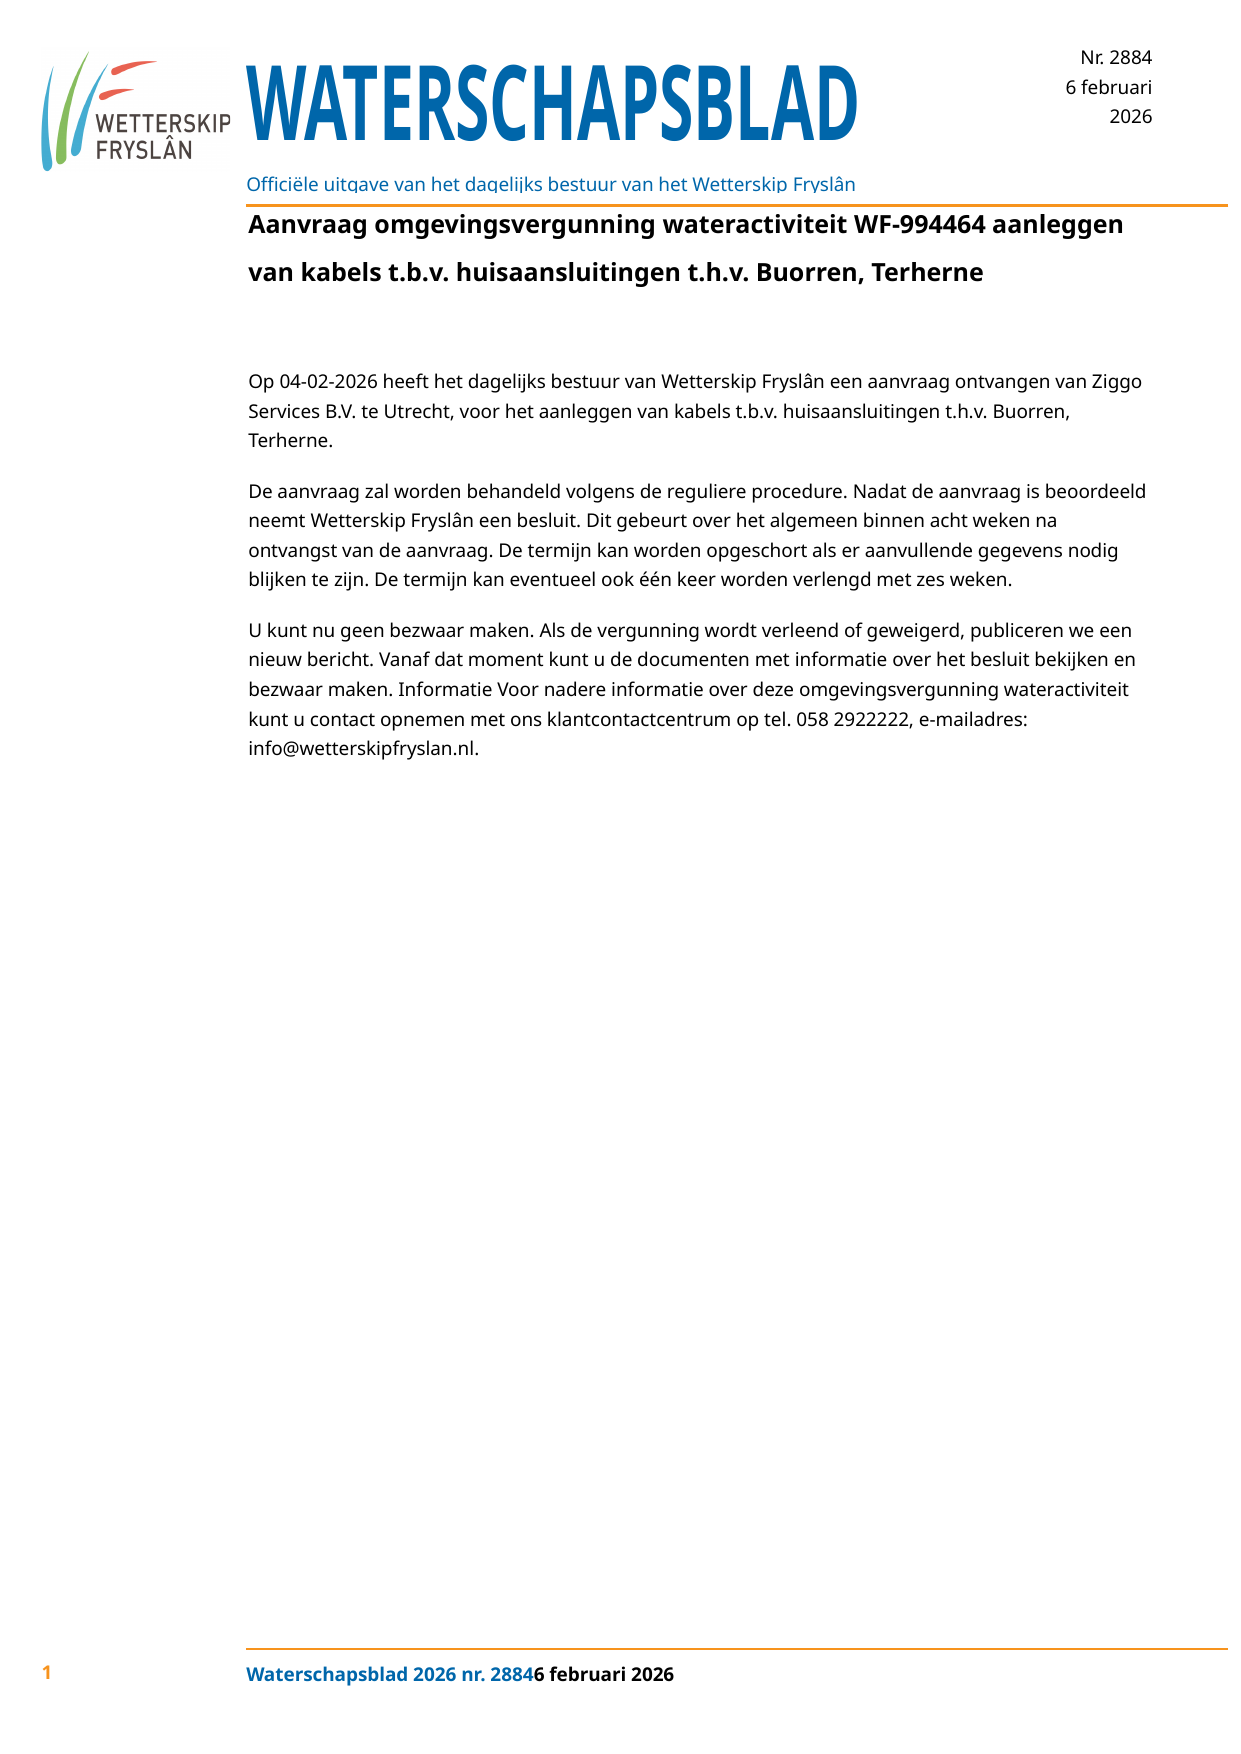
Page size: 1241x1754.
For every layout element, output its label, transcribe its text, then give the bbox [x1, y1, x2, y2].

text Aanvraag omgevingsvergunning wateractiviteit WF-994464 aanleggen van kabels t.b.v. huisaansluitingen t.h.v. Buorren, Terherne [248, 207, 1152, 288]
picture [41, 47, 231, 172]
text U kunt nu geen bezwaar maken. Als de vergunning wordt verleend of geweigerd, publiceren we een nieuw bericht. Vanaf dat moment kunt u de documenten met informatie over het besluit bekijken en bezwaar maken. Informatie Voor nadere informatie over deze omgevingsvergunning wateractiviteit kunt u contact opnemen met ons klantcontactcentrum op tel. 058 2922222, e-mailadres: info@wetterskipfryslan.nl. [248, 617, 1152, 761]
text De aanvraag zal worden behandeld volgens de reguliere procedure. Nadat de aanvraag is beoordeeld neemt Wetterskip Fryslân een besluit. Dit gebeurt over het algemeen binnen acht weken na ontvangst van de aanvraag. De termijn kan worden opgeschort als er aanvullende gegevens nodig blijken te zijn. De termijn kan eventueel ook één keer worden verlengd met zes weken. [248, 478, 1152, 592]
text Op 04-02-2026 heeft het dagelijks bestuur van Wetterskip Fryslân een aanvraag ontvangen van Ziggo Services B.V. te Utrecht, voor het aanleggen van kabels t.b.v. huisaansluitingen t.h.v. Buorren, Terherne. [248, 368, 1152, 453]
